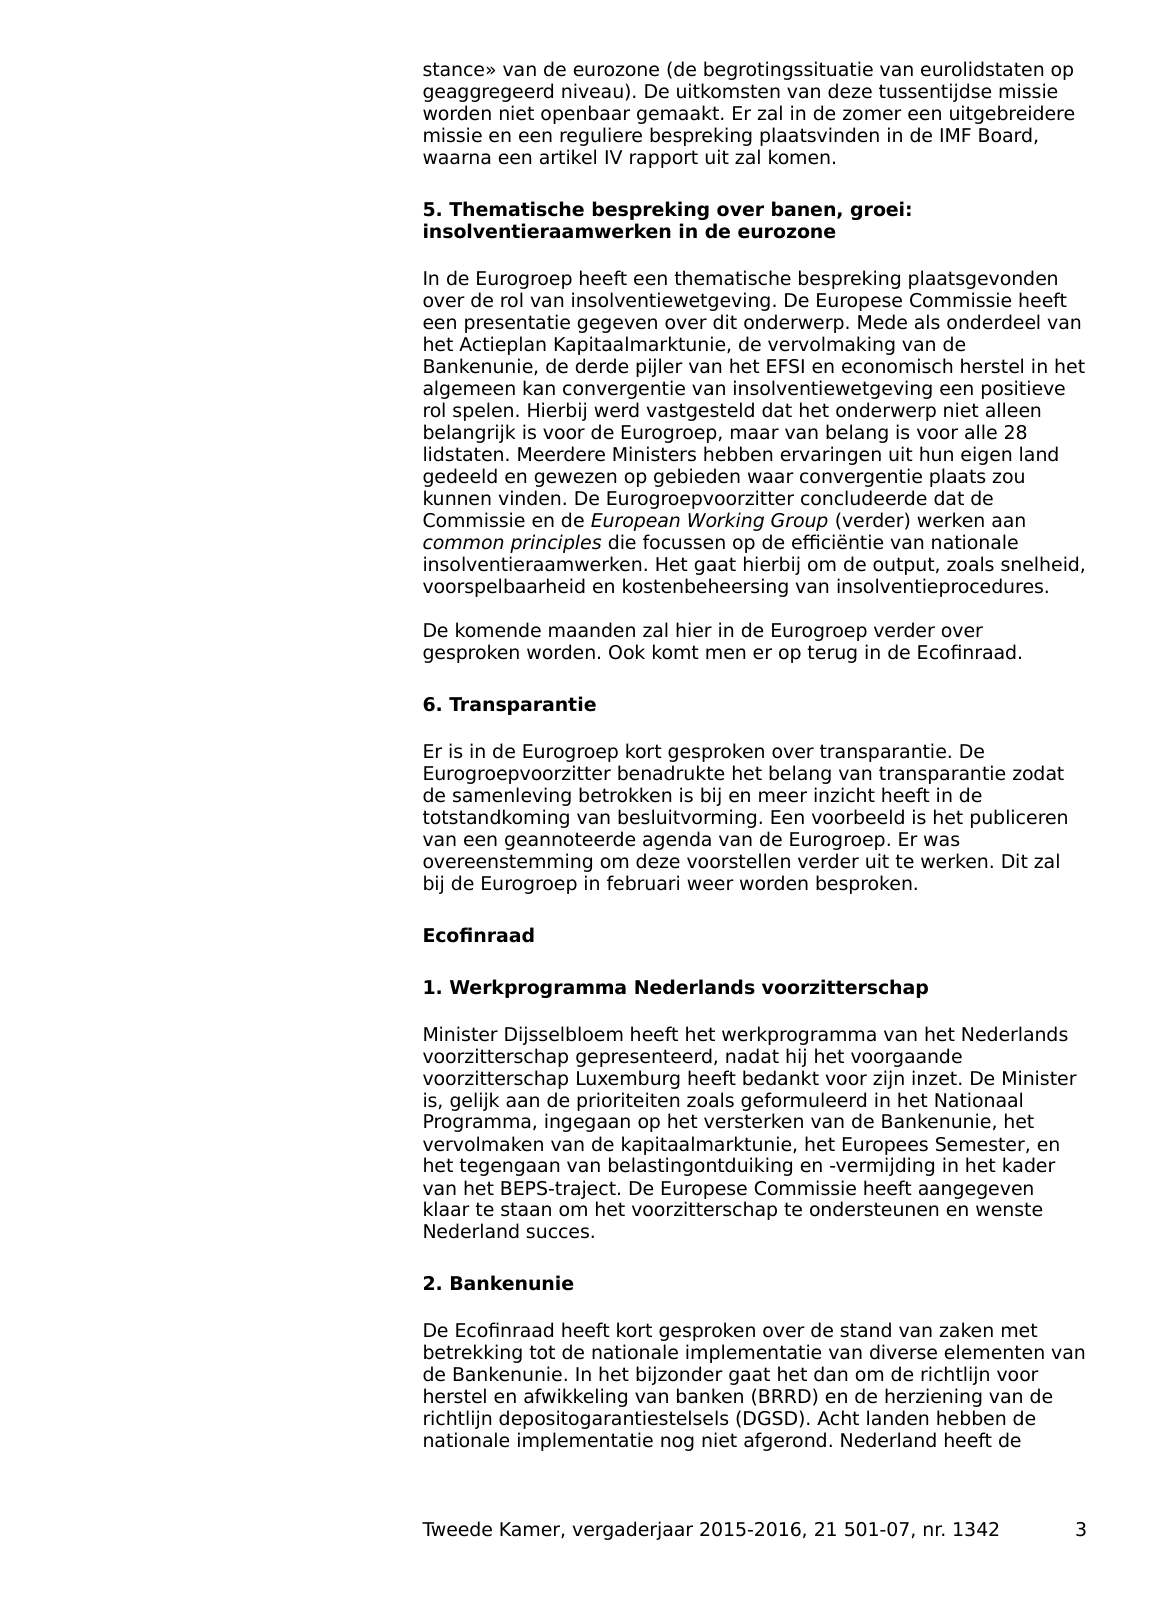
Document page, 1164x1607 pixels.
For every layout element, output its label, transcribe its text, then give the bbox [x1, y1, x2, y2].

text In de Eurogroep heeft een thematische bespreking plaatsgevonden over de rol van insolventiewetgeving. De Europese Commissie heeft een presentatie gegeven over dit onderwerp. Mede als onderdeel van het Actieplan Kapitaalmarktunie, de vervolmaking van de Bankenunie, de derde pijler van het EFSI en economisch herstel in het algemeen kan convergentie van insolventiewetgeving een positieve rol spelen. Hierbij werd vastgesteld dat het onderwerp niet alleen belangrijk is voor de Eurogroep, maar van belang is voor alle 28 lidstaten. Meerdere Ministers hebben ervaringen uit hun eigen land gedeeld en gewezen op gebieden waar convergentie plaats zou kunnen vinden. De Eurogroepvoorzitter concludeerde dat de Commissie en de European Working Group (verder) werken aan common principles die focussen op de efficiëntie van nationale insolventieraamwerken. Het gaat hierbij om de output, zoals snelheid, voorspelbaarheid en kostenbeheersing van insolventieprocedures. [422, 268, 1087, 598]
subtitle 6. Transparantie [422, 694, 1087, 716]
text Er is in de Eurogroep kort gesproken over transparantie. De Eurogroepvoorzitter benadrukte het belang van transparantie zodat de samenleving betrokken is bij en meer inzicht heeft in de totstandkoming van besluitvorming. Een voorbeeld is het publiceren van een geannoteerde agenda van de Eurogroep. Er was overeenstemming om deze voorstellen verder uit te werken. Dit zal bij de Eurogroep in februari weer worden besproken. [422, 741, 1087, 894]
subtitle 5. Thematische bespreking over banen, groei: insolventieraamwerken in de eurozone [422, 199, 1087, 243]
subtitle 2. Bankenunie [422, 1273, 1087, 1295]
subtitle 1. Werkprogramma Nederlands voorzitterschap [422, 977, 1087, 998]
text De Ecofinraad heeft kort gesproken over de stand van zaken met betrekking tot de nationale implementatie van diverse elementen van de Bankenunie. In het bijzonder gaat het dan om de richtlijn voor herstel en afwikkeling van banken (BRRD) en de herziening van de richtlijn depositogarantiestelsels (DGSD). Acht landen hebben de nationale implementatie nog niet afgerond. Nederland heeft de [422, 1320, 1087, 1452]
subtitle Ecofinraad [422, 924, 1087, 947]
text Minister Dijsselbloem heeft het werkprogramma van het Nederlands voorzitterschap gepresenteerd, nadat hij het voorgaande voorzitterschap Luxemburg heeft bedankt voor zijn inzet. De Minister is, gelijk aan de prioriteiten zoals geformuleerd in het Nationaal Programma, ingegaan op het versterken van de Bankenunie, het vervolmaken van de kapitaalmarktunie, het Europees Semester, en het tegengaan van belastingontduiking en -vermijding in het kader van het BEPS-traject. De Europese Commissie heeft aangegeven klaar te staan om het voorzitterschap te ondersteunen en wenste Nederland succes. [422, 1023, 1087, 1243]
text stance» van de eurozone (de begrotingssituatie van eurolidstaten op geaggregeerd niveau). De uitkomsten van deze tussentijdse missie worden niet openbaar gemaakt. Er zal in de zomer een uitgebreidere missie en een reguliere bespreking plaatsvinden in de IMF Board, waarna een artikel IV rapport uit zal komen. [422, 59, 1087, 169]
text De komende maanden zal hier in de Eurogroep verder over gesproken worden. Ook komt men er op terug in de Ecofinraad. [422, 620, 1087, 664]
